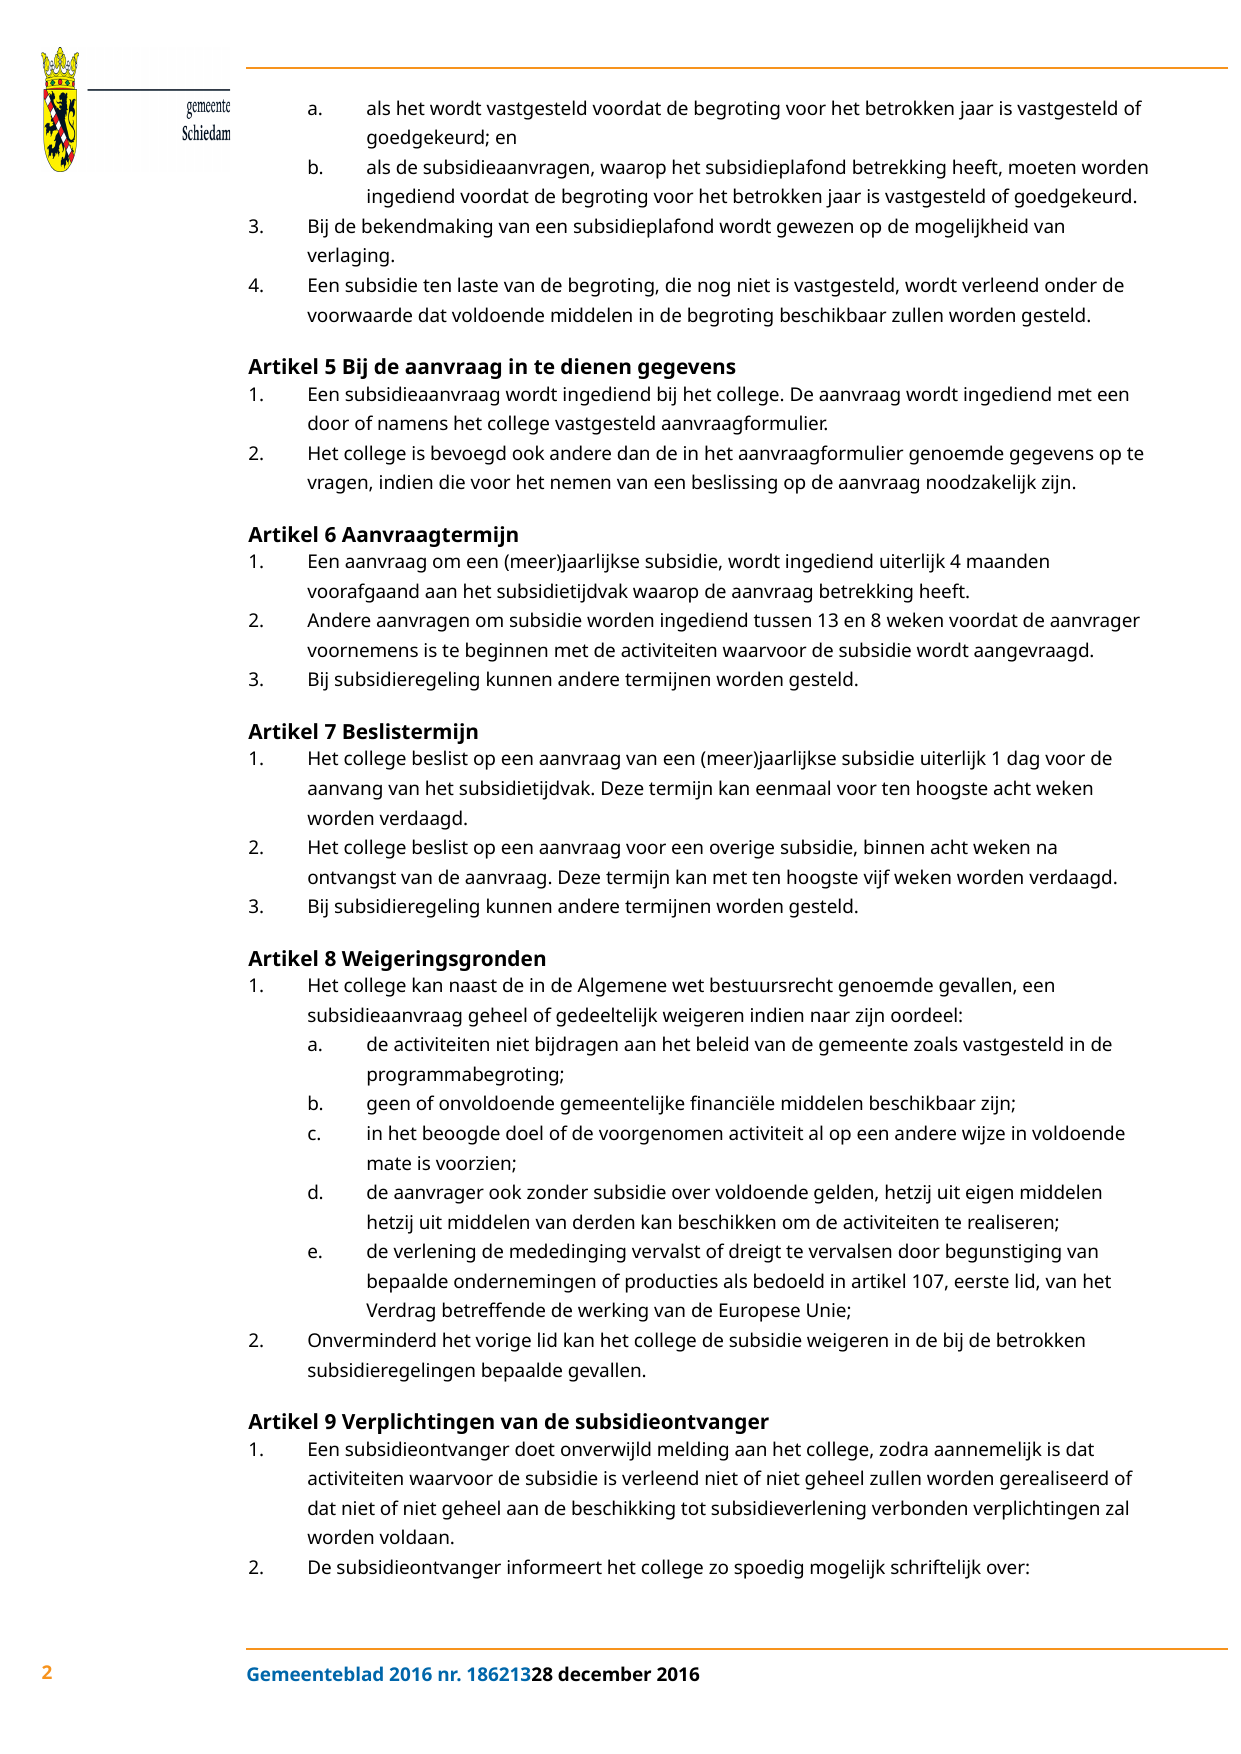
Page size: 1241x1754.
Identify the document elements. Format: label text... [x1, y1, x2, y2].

list Een subsidieaanvraag wordt ingediend bij het college. De aanvraag wordt ingediend met een door of namens het college vastgesteld aanvraagformulier. [248, 381, 1152, 436]
picture [41, 47, 231, 172]
list de verlening de mededinging vervalst of dreigt te vervalsen door begunstiging van bepaalde ondernemingen of producties als bedoeld in artikel 107, eerste lid, van het Verdrag betreffende de werking van de Europese Unie; [307, 1238, 1152, 1323]
list Het college kan naast de in de Algemene wet bestuursrecht genoemde gevallen, een subsidieaanvraag geheel of gedeeltelijk weigeren indien naar zijn oordeel: [248, 972, 1152, 1028]
text Artikel 9 Verplichtingen van de subsidieontvanger [248, 1407, 1152, 1436]
list geen of onvoldoende gemeentelijke financiële middelen beschikbaar zijn; [307, 1091, 1152, 1116]
list Een subsidieontvanger doet onverwijld melding aan het college, zodra aannemelijk is dat activiteiten waarvoor de subsidie is verleend niet of niet geheel zullen worden gerealiseerd of dat niet of niet geheel aan de beschikking tot subsidieverlening verbonden verplichtingen zal worden voldaan. [248, 1436, 1152, 1550]
list Bij subsidieregeling kunnen andere termijnen worden gesteld. [248, 667, 1152, 692]
list Het college is bevoegd ook andere dan de in het aanvraagformulier genoemde gegevens op te vragen, indien die voor het nemen van een beslissing op de aanvraag noodzakelijk zijn. [248, 440, 1152, 495]
list Een aanvraag om een (meer)jaarlijkse subsidie, wordt ingediend uiterlijk 4 maanden voorafgaand aan het subsidietijdvak waarop de aanvraag betrekking heeft. [248, 548, 1152, 604]
text Artikel 7 Beslistermijn [248, 717, 1152, 746]
list de activiteiten niet bijdragen aan het beleid van de gemeente zoals vastgesteld in de programmabegroting; [307, 1031, 1152, 1087]
list De subsidieontvanger informeert het college zo spoedig mogelijk schriftelijk over: [248, 1554, 1152, 1580]
list Het college beslist op een aanvraag van een (meer)jaarlijkse subsidie uiterlijk 1 dag voor de aanvang van het subsidietijdvak. Deze termijn kan eenmaal voor ten hoogste acht weken worden verdaagd. [248, 746, 1152, 830]
text Artikel 8 Weigeringsgronden [248, 944, 1152, 972]
list Andere aanvragen om subsidie worden ingediend tussen 13 en 8 weken voordat de aanvrager voornemens is te beginnen met de activiteiten waarvoor de subsidie wordt aangevraagd. [248, 607, 1152, 663]
text Artikel 5 Bij de aanvraag in te dienen gegevens [248, 352, 1152, 381]
list als het wordt vastgesteld voordat de begroting voor het betrokken jaar is vastgesteld of goedgekeurd; en [307, 95, 1152, 150]
list de aanvrager ook zonder subsidie over voldoende gelden, hetzij uit eigen middelen hetzij uit middelen van derden kan beschikken om de activiteiten te realiseren; [307, 1179, 1152, 1235]
list in het beoogde doel of de voorgenomen activiteit al op een andere wijze in voldoende mate is voorzien; [307, 1120, 1152, 1176]
list Onverminderd het vorige lid kan het college de subsidie weigeren in de bij de betrokken subsidieregelingen bepaalde gevallen. [248, 1327, 1152, 1383]
list Een subsidie ten laste van de begroting, die nog niet is vastgesteld, wordt verleend onder de voorwaarde dat voldoende middelen in de begroting beschikbaar zullen worden gesteld. [248, 272, 1152, 328]
list Bij de bekendmaking van een subsidieplafond wordt gewezen op de mogelijkheid van verlaging. [248, 213, 1152, 268]
list Bij subsidieregeling kunnen andere termijnen worden gesteld. [248, 893, 1152, 919]
text Artikel 6 Aanvraagtermijn [248, 520, 1152, 548]
list Het college beslist op een aanvraag voor een overige subsidie, binnen acht weken na ontvangst van de aanvraag. Deze termijn kan met ten hoogste vijf weken worden verdaagd. [248, 834, 1152, 889]
list als de subsidieaanvragen, waarop het subsidieplafond betrekking heeft, moeten worden ingediend voordat de begroting voor het betrokken jaar is vastgesteld of goedgekeurd. [307, 154, 1152, 209]
